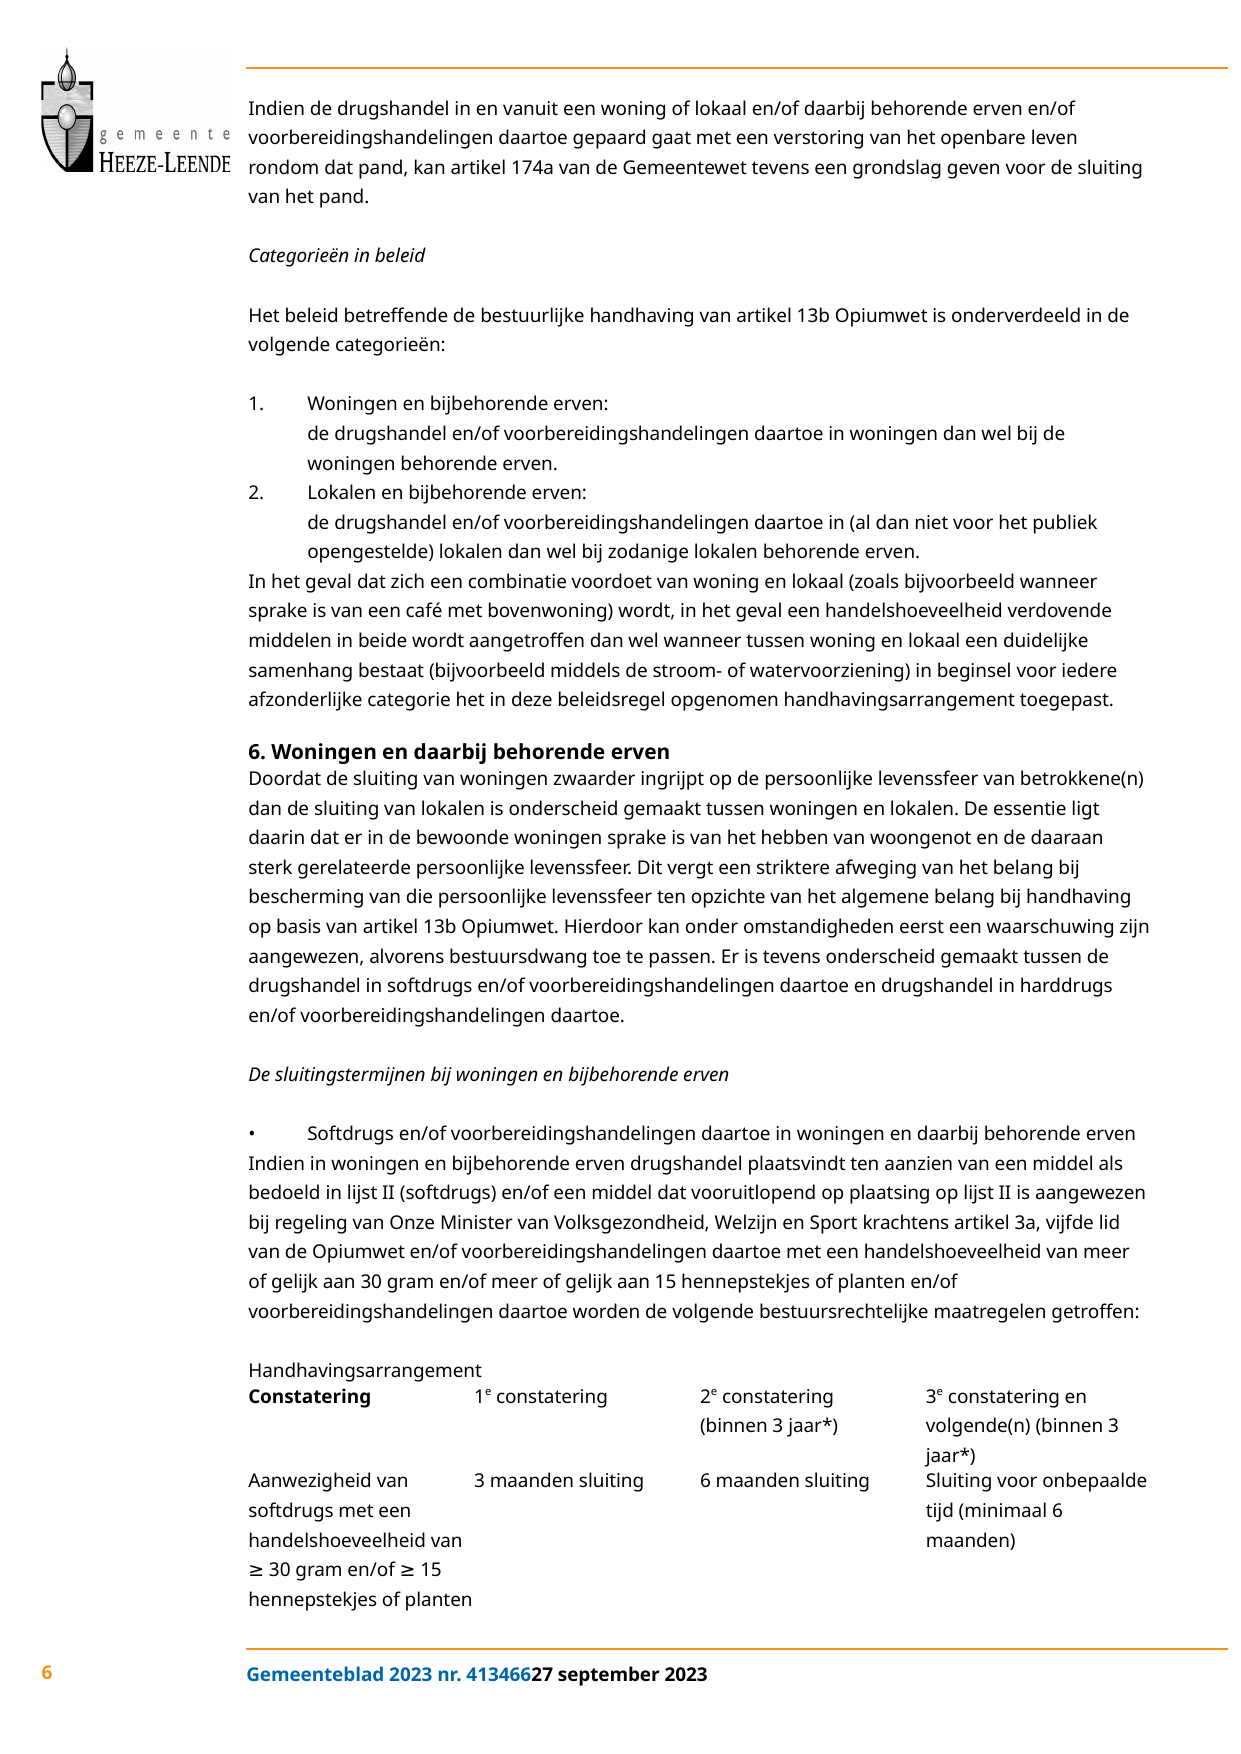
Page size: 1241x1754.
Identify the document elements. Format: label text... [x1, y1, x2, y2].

table_cell Constatering [248, 1383, 474, 1468]
table_cell 6 maanden sluiting [700, 1468, 926, 1612]
text Het beleid betreffende de bestuurlijke handhaving van artikel 13b Opiumwet is onderverdeeld in de volgende categorieën: [248, 302, 1152, 357]
text Indien in woningen en bijbehorende erven drugshandel plaatsvindt ten aanzien van een middel als bedoeld in lijst II (softdrugs) en/of een middel dat vooruitlopend op plaatsing op lijst II is aangewezen bij regeling van Onze Minister van Volksgezondheid, Welzijn en Sport krachtens artikel 3a, vijfde lid van de Opiumwet en/of voorbereidingshandelingen daartoe met een handelshoeveelheid van meer of gelijk aan 30 gram en/of meer of gelijk aan 15 hennepstekjes of planten en/of voorbereidingshandelingen daartoe worden de volgende bestuursrechtelijke maatregelen getroffen: [248, 1150, 1152, 1323]
list de drugshandel en/of voorbereidingshandelingen daartoe in woningen dan wel bij de woningen behorende erven. [248, 420, 1152, 476]
picture [41, 47, 231, 172]
table_cell 1e constatering [474, 1383, 700, 1468]
table_header Handhavingsarrangement [248, 1357, 1152, 1383]
list de drugshandel en/of voorbereidingshandelingen daartoe in (al dan niet voor het publiek opengestelde) lokalen dan wel bij zodanige lokalen behorende erven. [248, 509, 1152, 564]
text Indien de drugshandel in en vanuit een woning of lokaal en/of daarbij behorende erven en/of voorbereidingshandelingen daartoe gepaard gaat met een verstoring van het openbare leven rondom dat pand, kan artikel 174a van de Gemeentewet tevens een grondslag geven voor de sluiting van het pand. [248, 95, 1152, 209]
table_cell 3e constatering en volgende(n) (binnen 3 jaar*) [926, 1383, 1152, 1468]
text De sluitingstermijnen bij woningen en bijbehorende erven [248, 1061, 1152, 1087]
table_cell Sluiting voor onbepaalde tijd (minimaal 6 maanden) [926, 1468, 1152, 1612]
list Softdrugs en/of voorbereidingshandelingen daartoe in woningen en daarbij behorende erven [248, 1120, 1152, 1146]
list Lokalen en bijbehorende erven: [248, 479, 1152, 505]
text In het geval dat zich een combinatie voordoet van woning en lokaal (zoals bijvoorbeeld wanneer sprake is van een café met bovenwoning) wordt, in het geval een handelshoeveelheid verdovende middelen in beide wordt aangetroffen dan wel wanneer tussen woning en lokaal een duidelijke samenhang bestaat (bijvoorbeeld middels de stroom- of watervoorziening) in beginsel voor iedere afzonderlijke categorie het in deze beleidsregel opgenomen handhavingsarrangement toegepast. [248, 568, 1152, 712]
text Categorieën in beleid [248, 243, 1152, 268]
text Doordat de sluiting van woningen zwaarder ingrijpt op de persoonlijke levenssfeer van betrokkene(n) dan de sluiting van lokalen is onderscheid gemaakt tussen woningen en lokalen. De essentie ligt daarin dat er in de bewoonde woningen sprake is van het hebben van woongenot en de daaraan sterk gerelateerde persoonlijke levenssfeer. Dit vergt een striktere afweging van het belang bij bescherming van die persoonlijke levenssfeer ten opzichte van het algemene belang bij handhaving op basis van artikel 13b Opiumwet. Hierdoor kan onder omstandigheden eerst een waarschuwing zijn aangewezen, alvorens bestuursdwang toe te passen. Er is tevens onderscheid gemaakt tussen de drugshandel in softdrugs en/of voorbereidingshandelingen daartoe en drugshandel in harddrugs en/of voorbereidingshandelingen daartoe. [248, 765, 1152, 1028]
table_cell Aanwezigheid van softdrugs met een handelshoeveelheid van ≥ 30 gram en/of ≥ 15 hennepstekjes of planten [248, 1468, 474, 1612]
list Woningen en bijbehorende erven: [248, 391, 1152, 416]
text 6. Woningen en daarbij behorende erven [248, 737, 1152, 765]
table_cell 3 maanden sluiting [474, 1468, 700, 1612]
table_cell 2e constatering (binnen 3 jaar*) [700, 1383, 926, 1468]
